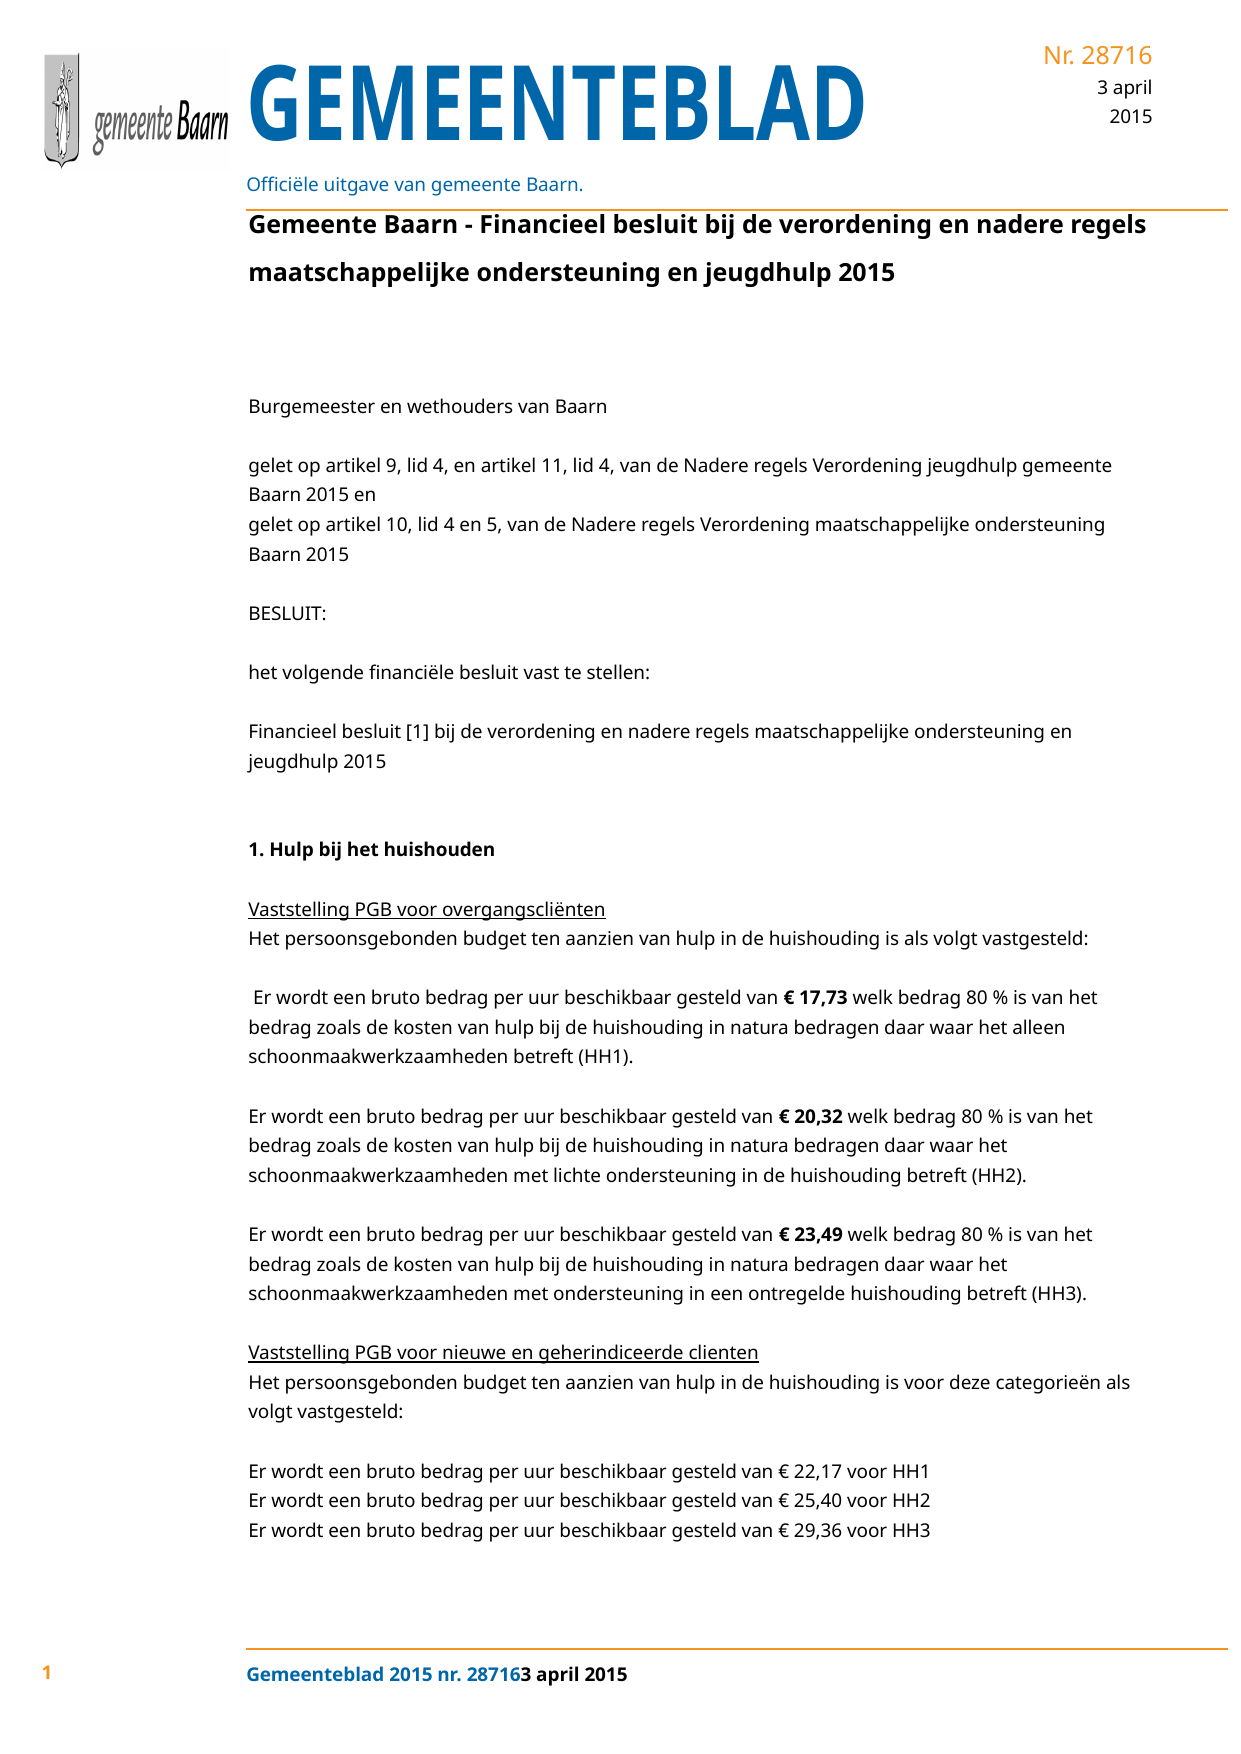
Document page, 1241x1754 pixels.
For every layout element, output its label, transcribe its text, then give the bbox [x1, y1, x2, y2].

text Er wordt een bruto bedrag per uur beschikbaar gesteld van € 17,73 welk bedrag 80 % is van het bedrag zoals de kosten van hulp bij de huishouding in natura bedragen daar waar het alleen schoonmaakwerkzaamheden betreft (HH1). [248, 984, 1152, 1069]
text gelet op artikel 9, lid 4, en artikel 11, lid 4, van de Nadere regels Verordening jeugdhulp gemeente Baarn 2015 en [248, 452, 1152, 507]
picture [41, 47, 231, 172]
text Het persoonsgebonden budget ten aanzien van hulp in de huishouding is voor deze categorieën als volgt vastgesteld: [248, 1369, 1152, 1424]
text 1. Hulp bij het huishouden [248, 837, 1152, 862]
text Er wordt een bruto bedrag per uur beschikbaar gesteld van € 20,32 welk bedrag 80 % is van het bedrag zoals de kosten van hulp bij de huishouding in natura bedragen daar waar het schoonmaakwerkzaamheden met lichte ondersteuning in de huishouding betreft (HH2). [248, 1103, 1152, 1188]
text Burgemeester en wethouders van Baarn [248, 393, 1152, 419]
text Er wordt een bruto bedrag per uur beschikbaar gesteld van € 29,36 voor HH3 [248, 1517, 1152, 1543]
text Gemeente Baarn - Financieel besluit bij de verordening en nadere regels maatschappelijke ondersteuning en jeugdhulp 2015 [248, 211, 1152, 288]
text Er wordt een bruto bedrag per uur beschikbaar gesteld van € 25,40 voor HH2 [248, 1487, 1152, 1513]
text het volgende financiële besluit vast te stellen: [248, 659, 1152, 685]
text Financieel besluit [1] bij de verordening en nadere regels maatschappelijke ondersteuning en jeugdhulp 2015 [248, 718, 1152, 774]
text Vaststelling PGB voor nieuwe en geherindiceerde clienten [248, 1339, 1152, 1365]
text Vaststelling PGB voor overgangscliënten [248, 896, 1152, 922]
text Er wordt een bruto bedrag per uur beschikbaar gesteld van € 23,49 welk bedrag 80 % is van het bedrag zoals de kosten van hulp bij de huishouding in natura bedragen daar waar het schoonmaakwerkzaamheden met ondersteuning in een ontregelde huishouding betreft (HH3). [248, 1221, 1152, 1306]
text Het persoonsgebonden budget ten aanzien van hulp in de huishouding is als volgt vastgesteld: [248, 925, 1152, 951]
text BESLUIT: [248, 600, 1152, 626]
text gelet op artikel 10, lid 4 en 5, van de Nadere regels Verordening maatschappelijke ondersteuning Baarn 2015 [248, 511, 1152, 567]
text Er wordt een bruto bedrag per uur beschikbaar gesteld van € 22,17 voor HH1 [248, 1458, 1152, 1484]
